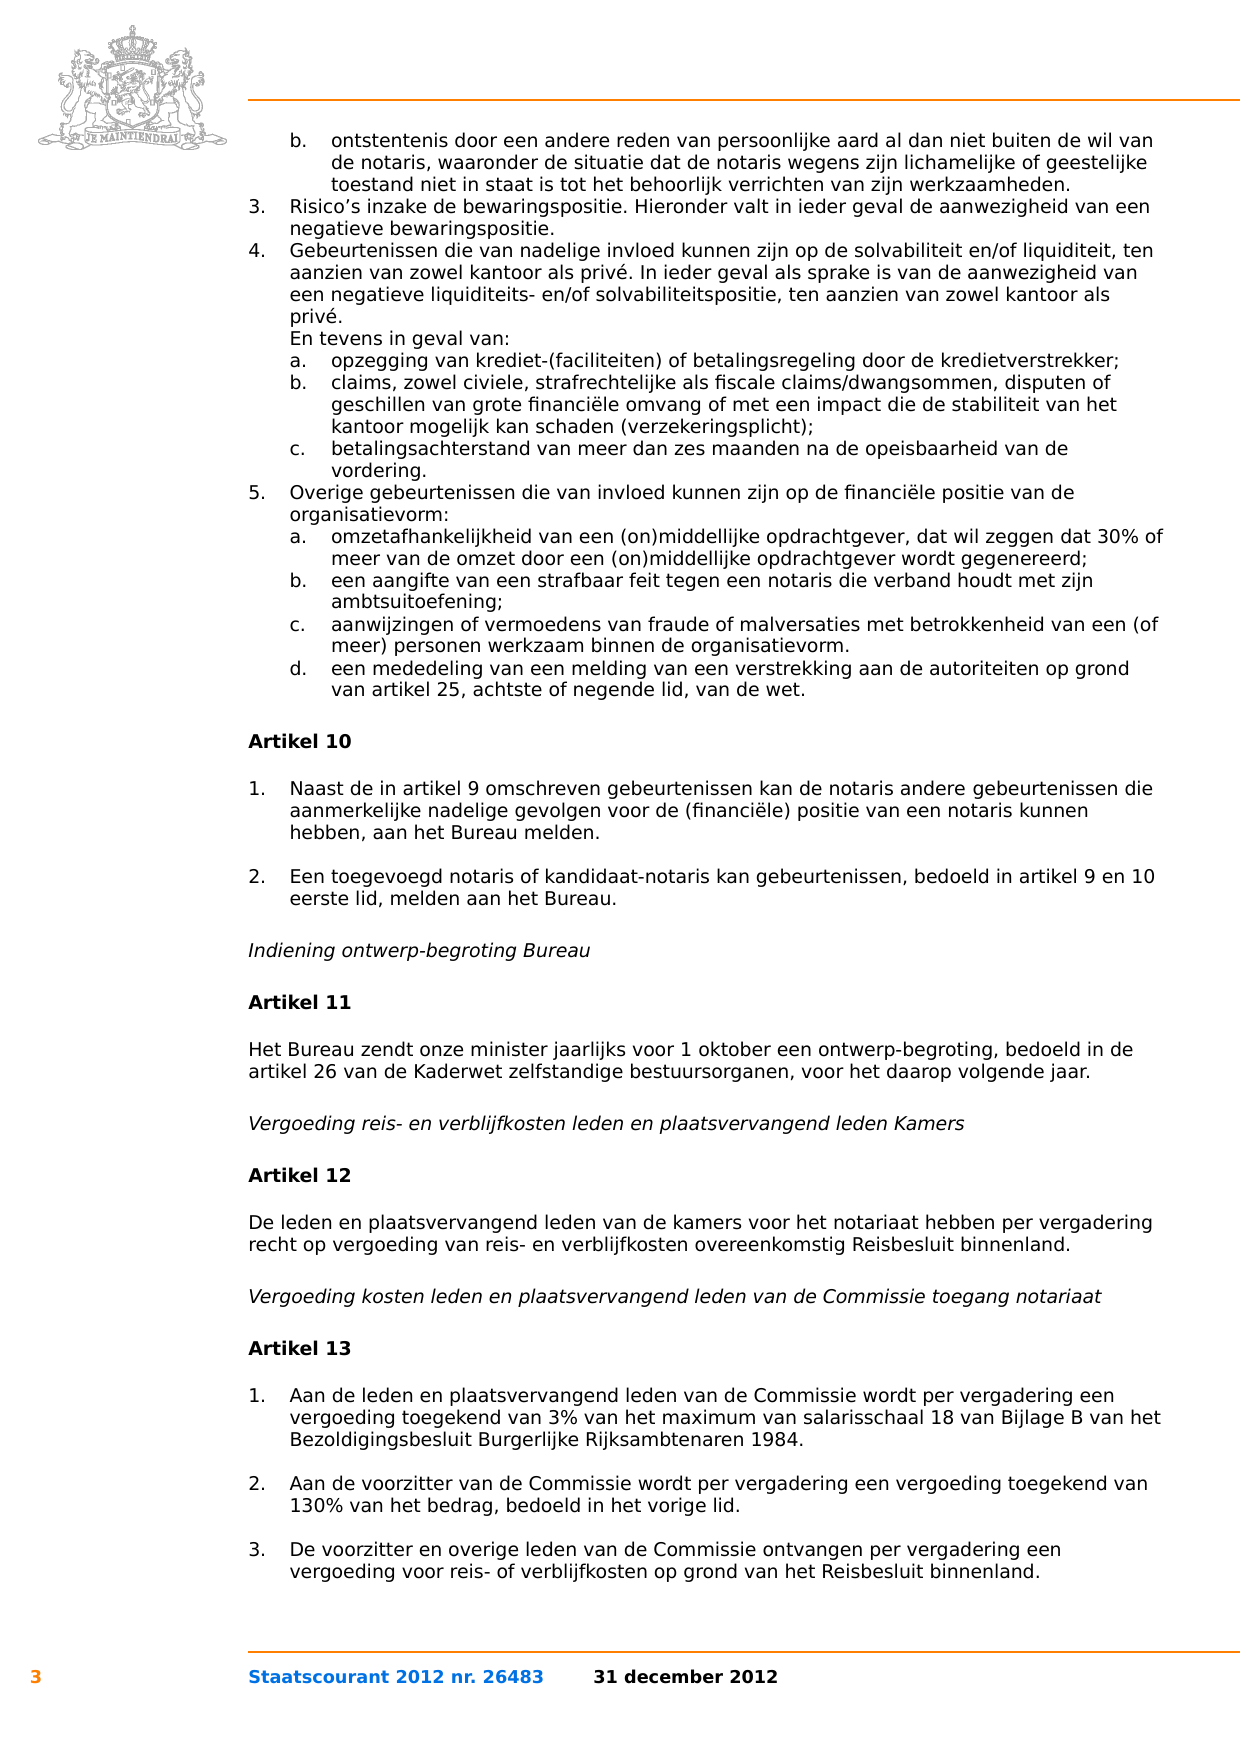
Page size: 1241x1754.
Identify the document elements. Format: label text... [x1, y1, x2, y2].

text En tevens in geval van: [289, 328, 1163, 350]
text d. een mededeling van een melding van een verstrekking aan de autoriteiten op grond van artikel 25, achtste of negende lid, van de wet. [289, 657, 1163, 701]
text b. claims, zowel civiele, strafrechtelijke als fiscale claims/dwangsommen, disputen of geschillen van grote financiële omvang of met een impact die de stabiliteit van het kantoor mogelijk kan schaden (verzekeringsplicht); [289, 372, 1163, 438]
text b. een aangifte van een strafbaar feit tegen een notaris die verband houdt met zijn ambtsuitoefening; [289, 569, 1163, 613]
subtitle Indiening ontwerp-begroting Bureau [248, 940, 1163, 962]
text 2. Een toegevoegd notaris of kandidaat-notaris kan gebeurtenissen, bedoeld in artikel 9 en 10 eerste lid, melden aan het Bureau. [248, 866, 1163, 910]
text c. aanwijzingen of vermoedens van fraude of malversaties met betrokkenheid van een (of meer) personen werkzaam binnen de organisatievorm. [289, 613, 1163, 657]
text c. betalingsachterstand van meer dan zes maanden na de opeisbaarheid van de vordering. [289, 438, 1163, 482]
text Het Bureau zendt onze minister jaarlijks voor 1 oktober een ontwerp-begroting, bedoeld in de artikel 26 van de Kaderwet zelfstandige bestuursorganen, voor het daarop volgende jaar. [248, 1039, 1163, 1083]
subtitle Artikel 11 [248, 992, 1163, 1014]
text 1. Naast de in artikel 9 omschreven gebeurtenissen kan de notaris andere gebeurtenissen die aanmerkelijke nadelige gevolgen voor de (financiële) positie van een notaris kunnen hebben, aan het Bureau melden. [248, 778, 1163, 844]
text De leden en plaatsvervangend leden van de kamers voor het notariaat hebben per vergadering recht op vergoeding van reis- en verblijfkosten overeenkomstig Reisbesluit binnenland. [248, 1212, 1163, 1256]
text a. omzetafhankelijkheid van een (on)middellijke opdrachtgever, dat wil zeggen dat 30% of meer van de omzet door een (on)middellijke opdrachtgever wordt gegenereerd; [289, 526, 1163, 569]
subtitle Vergoeding reis- en verblijfkosten leden en plaatsvervangend leden Kamers [248, 1113, 1163, 1135]
subtitle Artikel 10 [248, 731, 1163, 753]
text 3. Risico’s inzake de bewaringspositie. Hieronder valt in ieder geval de aanwezigheid van een negatieve bewaringspositie. [248, 196, 1163, 240]
text 2. Aan de voorzitter van de Commissie wordt per vergadering een vergoeding toegekend van 130% van het bedrag, bedoeld in het vorige lid. [248, 1473, 1163, 1517]
text 1. Aan de leden en plaatsvervangend leden van de Commissie wordt per vergadering een vergoeding toegekend van 3% van het maximum van salarisschaal 18 van Bijlage B van het Bezoldigingsbesluit Burgerlijke Rijksambtenaren 1984. [248, 1385, 1163, 1451]
text a. opzegging van krediet-(faciliteiten) of betalingsregeling door de kredietverstrekker; [289, 350, 1163, 372]
text b. ontstentenis door een andere reden van persoonlijke aard al dan niet buiten de wil van de notaris, waaronder de situatie dat de notaris wegens zijn lichamelijke of geestelijke toestand niet in staat is tot het behoorlijk verrichten van zijn werkzaamheden. [289, 130, 1163, 196]
picture [38, 25, 227, 150]
text 4. Gebeurtenissen die van nadelige invloed kunnen zijn op de solvabiliteit en/of liquiditeit, ten aanzien van zowel kantoor als privé. In ieder geval als sprake is van de aanwezigheid van een negatieve liquiditeits- en/of solvabiliteitspositie, ten aanzien van zowel kantoor als privé. [248, 240, 1163, 328]
text 5. Overige gebeurtenissen die van invloed kunnen zijn op de financiële positie van de organisatievorm: [248, 482, 1163, 526]
subtitle Artikel 12 [248, 1165, 1163, 1187]
subtitle Artikel 13 [248, 1338, 1163, 1360]
subtitle Vergoeding kosten leden en plaatsvervangend leden van de Commissie toegang notariaat [248, 1286, 1163, 1308]
text 3. De voorzitter en overige leden van de Commissie ontvangen per vergadering een vergoeding voor reis- of verblijfkosten op grond van het Reisbesluit binnenland. [248, 1538, 1163, 1582]
